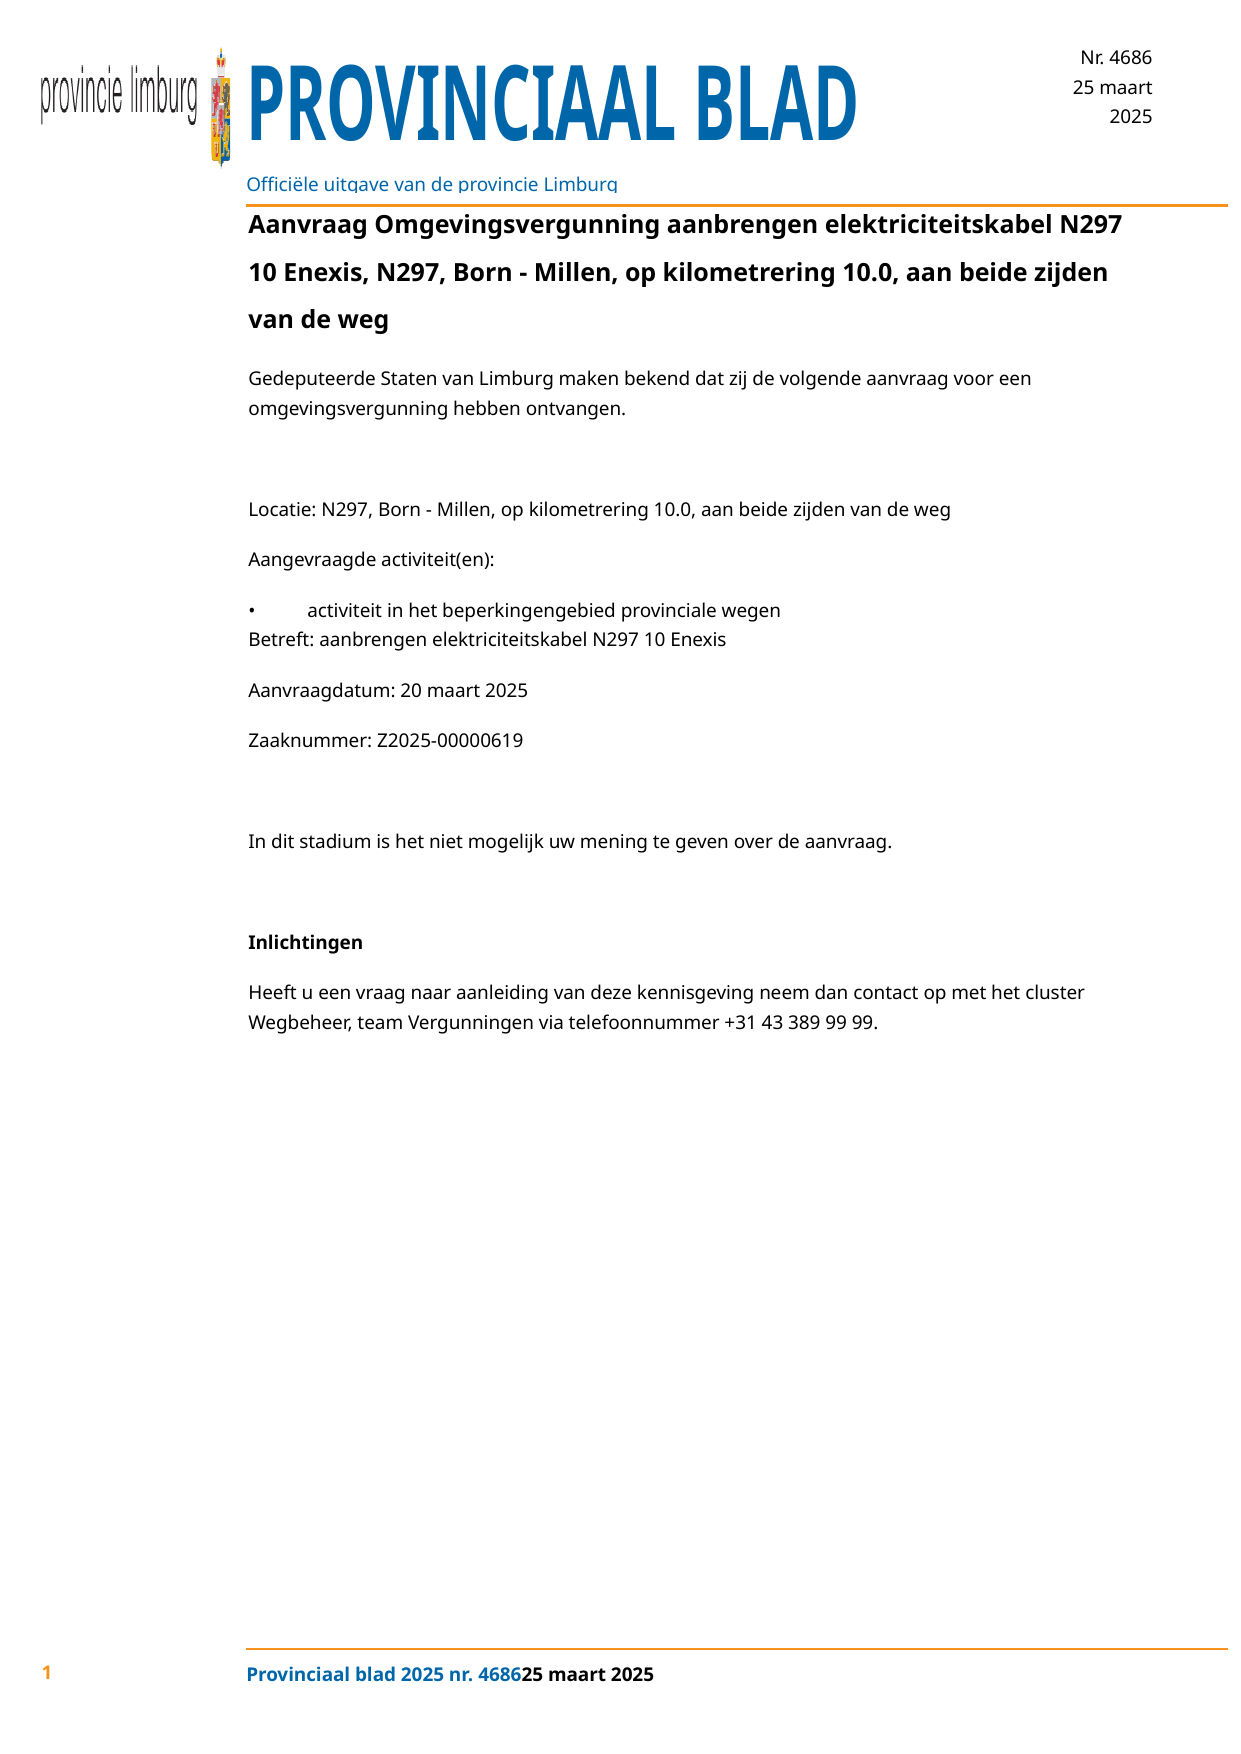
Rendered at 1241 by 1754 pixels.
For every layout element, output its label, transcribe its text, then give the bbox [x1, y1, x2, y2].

picture [41, 47, 231, 172]
text Zaaknummer: Z2025-00000619 [248, 727, 1152, 753]
text In dit stadium is het niet mogelijk uw mening te geven over de aanvraag. [248, 828, 1152, 854]
text Inlichtingen [248, 929, 1152, 954]
text Locatie: N297, Born - Millen, op kilometrering 10.0, aan beide zijden van de weg [248, 496, 1152, 522]
text Aanvraag Omgevingsvergunning aanbrengen elektriciteitskabel N297 10 Enexis, N297, Born - Millen, op kilometrering 10.0, aan beide zijden van de weg [248, 207, 1152, 336]
text Gedeputeerde Staten van Limburg maken bekend dat zij de volgende aanvraag voor een omgevingsvergunning hebben ontvangen. [248, 366, 1152, 421]
text Aangevraagde activiteit(en): [248, 546, 1152, 572]
text Heeft u een vraag naar aanleiding van deze kennisgeving neem dan contact op met het cluster Wegbeheer, team Vergunningen via telefoonnummer +31 43 389 99 99. [248, 979, 1152, 1034]
text Aanvraagdatum: 20 maart 2025 [248, 677, 1152, 702]
text Betreft: aanbrengen elektriciteitskabel N297 10 Enexis [248, 626, 1152, 652]
list activiteit in het beperkingengebied provinciale wegen [248, 597, 1152, 622]
